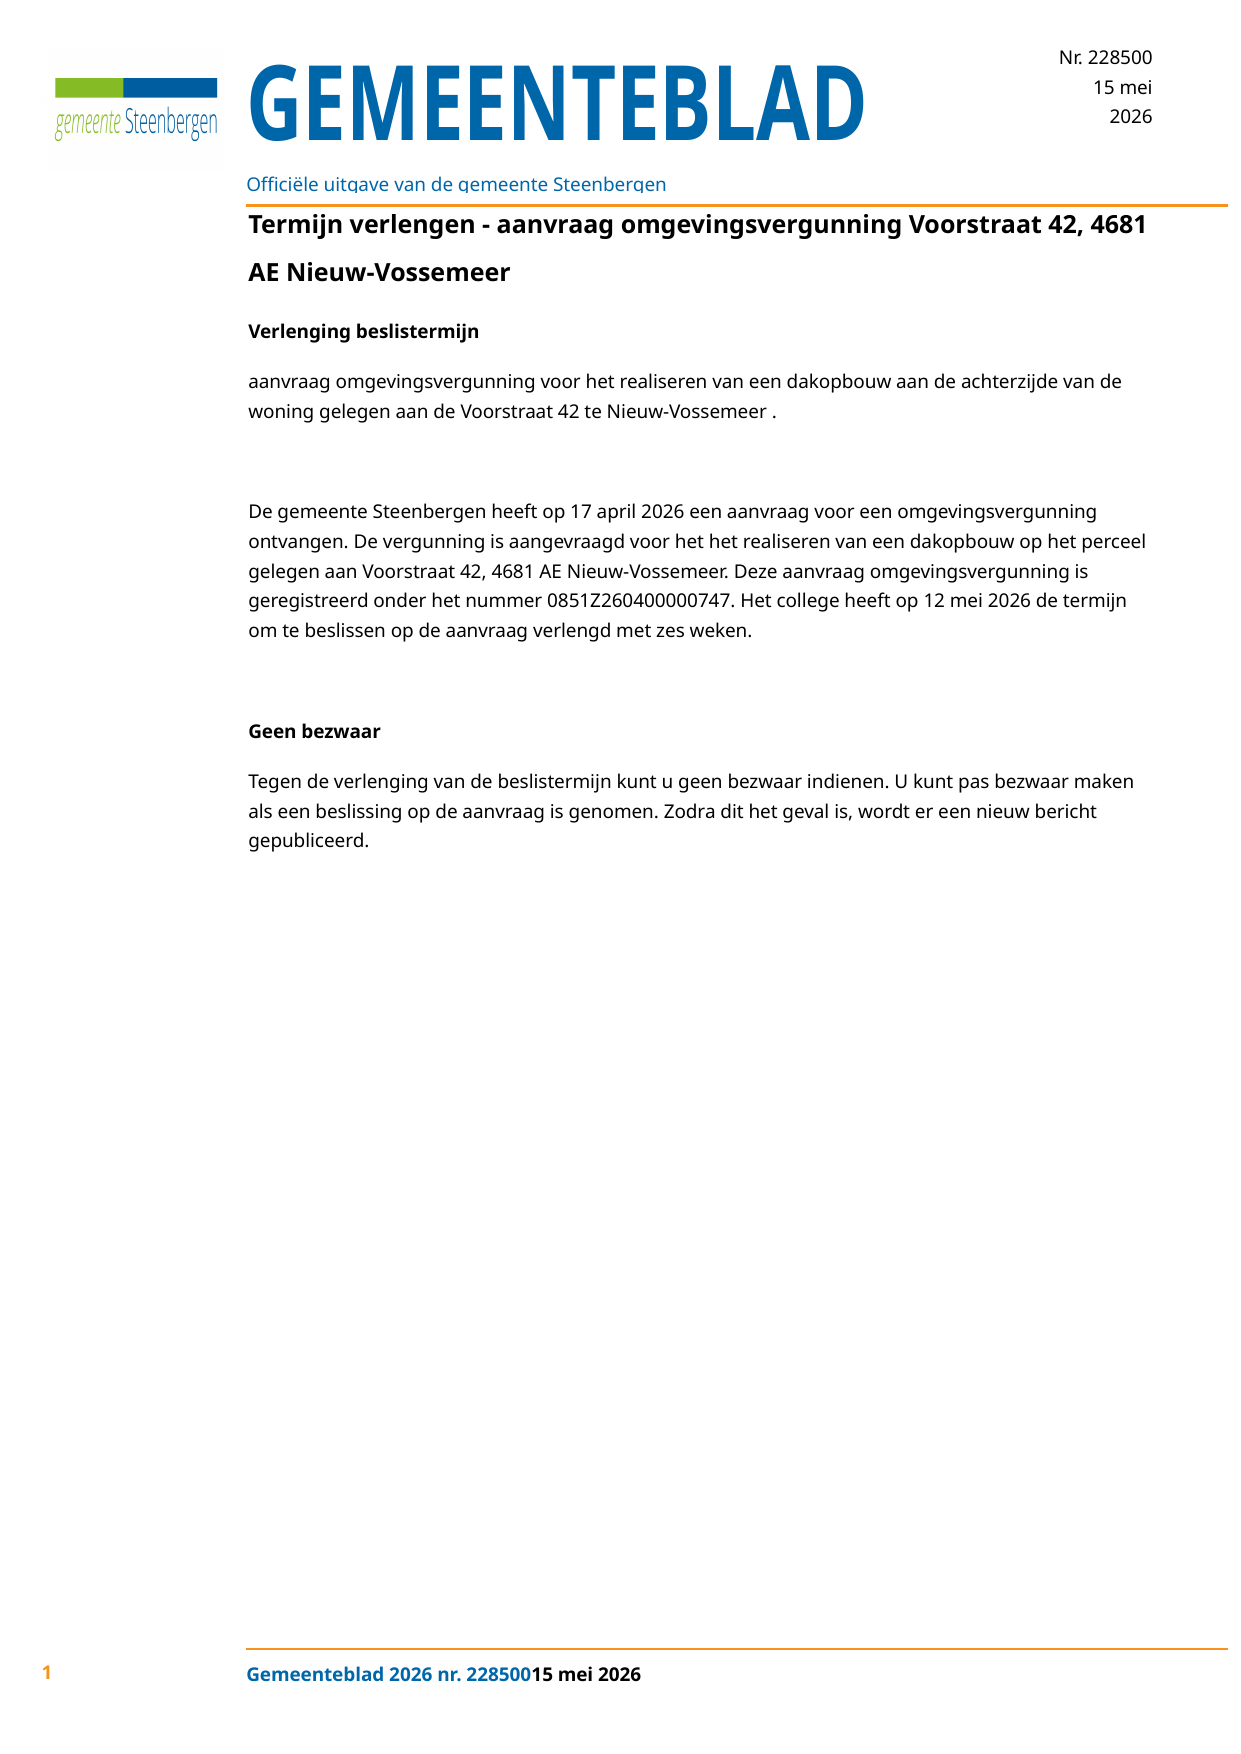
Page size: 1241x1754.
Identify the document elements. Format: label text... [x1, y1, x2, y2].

text Termijn verlengen - aanvraag omgevingsvergunning Voorstraat 42, 4681 AE Nieuw-Vossemeer [248, 207, 1152, 288]
text aanvraag omgevingsvergunning voor het realiseren van een dakopbouw aan de achterzijde van de woning gelegen aan de Voorstraat 42 te Nieuw-Vossemeer . [248, 368, 1152, 424]
picture [41, 47, 231, 172]
text Verlenging beslistermijn [248, 318, 1152, 344]
text De gemeente Steenbergen heeft op 17 april 2026 een aanvraag voor een omgevingsvergunning ontvangen. De vergunning is aangevraagd voor het het realiseren van een dakopbouw op het perceel gelegen aan Voorstraat 42, 4681 AE Nieuw-Vossemeer. Deze aanvraag omgevingsvergunning is geregistreerd onder het nummer 0851Z260400000747. Het college heeft op 12 mei 2026 de termijn om te beslissen op de aanvraag verlengd met zes weken. [248, 499, 1152, 643]
text Tegen de verlenging van de beslistermijn kunt u geen bezwaar indienen. U kunt pas bezwaar maken als een beslissing op de aanvraag is genomen. Zodra dit het geval is, wordt er een nieuw bericht gepubliceerd. [248, 768, 1152, 853]
text Geen bezwaar [248, 718, 1152, 744]
